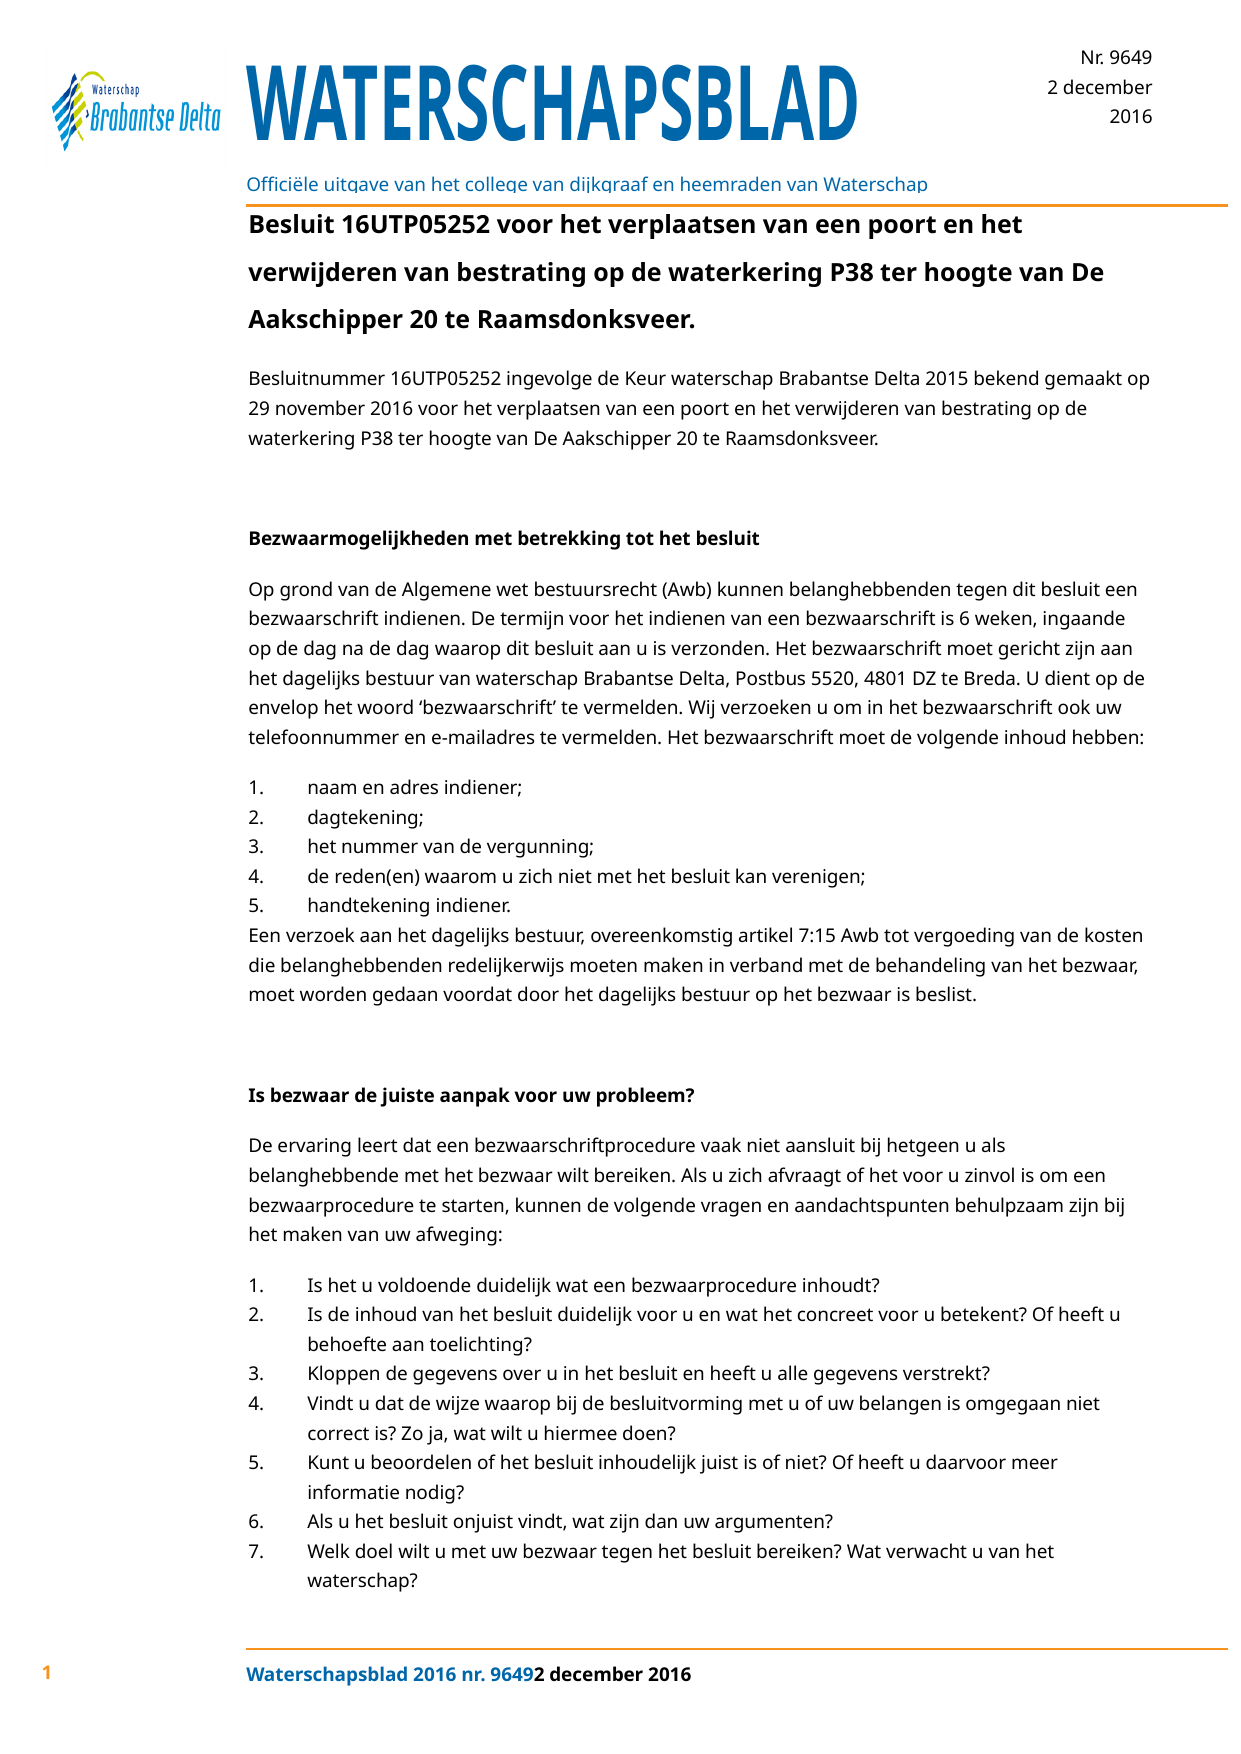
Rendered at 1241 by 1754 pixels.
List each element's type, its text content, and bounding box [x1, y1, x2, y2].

list dagtekening; [248, 804, 1152, 829]
list Kloppen de gegevens over u in het besluit en heeft u alle gegevens verstrekt? [248, 1361, 1152, 1386]
list de reden(en) waarom u zich niet met het besluit kan verenigen; [248, 863, 1152, 889]
text De ervaring leert dat een bezwaarschriftprocedure vaak niet aansluit bij hetgeen u als belanghebbende met het bezwaar wilt bereiken. Als u zich afvraagt of het voor u zinvol is om een bezwaarprocedure te starten, kunnen de volgende vragen en aandachtspunten behulpzaam zijn bij het maken van uw afweging: [248, 1133, 1152, 1247]
list Is de inhoud van het besluit duidelijk voor u en wat het concreet voor u betekent? Of heeft u behoefte aan toelichting? [248, 1301, 1152, 1357]
list Als u het besluit onjuist vindt, wat zijn dan uw argumenten? [248, 1508, 1152, 1534]
text Op grond van de Algemene wet bestuursrecht (Awb) kunnen belanghebbenden tegen dit besluit een bezwaarschrift indienen. De termijn voor het indienen van een bezwaarschrift is 6 weken, ingaande op de dag na de dag waarop dit besluit aan u is verzonden. Het bezwaarschrift moet gericht zijn aan het dagelijks bestuur van waterschap Brabantse Delta, Postbus 5520, 4801 DZ te Breda. U dient op de envelop het woord ‘bezwaarschrift’ te vermelden. Wij verzoeken u om in het bezwaarschrift ook uw telefoonnummer en e‑mailadres te vermelden. Het bezwaarschrift moet de volgende inhoud hebben: [248, 576, 1152, 749]
list naam en adres indiener; [248, 774, 1152, 800]
text Besluitnummer 16UTP05252 ingevolge de Keur waterschap Brabantse Delta 2015 bekend gemaakt op 29 november 2016 voor het verplaatsen van een poort en het verwijderen van bestrating op de waterkering P38 ter hoogte van De Aakschipper 20 te Raamsdonksveer. [248, 366, 1152, 450]
list Vindt u dat de wijze waarop bij de besluitvorming met u of uw belangen is omgegaan niet correct is? Zo ja, wat wilt u hiermee doen? [248, 1390, 1152, 1445]
picture [41, 47, 231, 172]
list Kunt u beoordelen of het besluit inhoudelijk juist is of niet? Of heeft u daarvoor meer informatie nodig? [248, 1449, 1152, 1504]
list het nummer van de vergunning; [248, 833, 1152, 859]
list Welk doel wilt u met uw bezwaar tegen het besluit bereiken? Wat verwacht u van het waterschap? [248, 1538, 1152, 1593]
text Bezwaarmogelijkheden met betrekking tot het besluit [248, 526, 1152, 551]
list handtekening indiener. [248, 893, 1152, 918]
text Is bezwaar de juiste aanpak voor uw probleem? [248, 1082, 1152, 1108]
text Een verzoek aan het dagelijks bestuur, overeenkomstig artikel 7:15 Awb tot vergoeding van de kosten die belanghebbenden redelijkerwijs moeten maken in verband met de behandeling van het bezwaar, moet worden gedaan voordat door het dagelijks bestuur op het bezwaar is beslist. [248, 922, 1152, 1007]
list Is het u voldoende duidelijk wat een bezwaarprocedure inhoudt? [248, 1272, 1152, 1297]
text Besluit 16UTP05252 voor het verplaatsen van een poort en het verwijderen van bestrating op de waterkering P38 ter hoogte van De Aakschipper 20 te Raamsdonksveer. [248, 207, 1152, 336]
